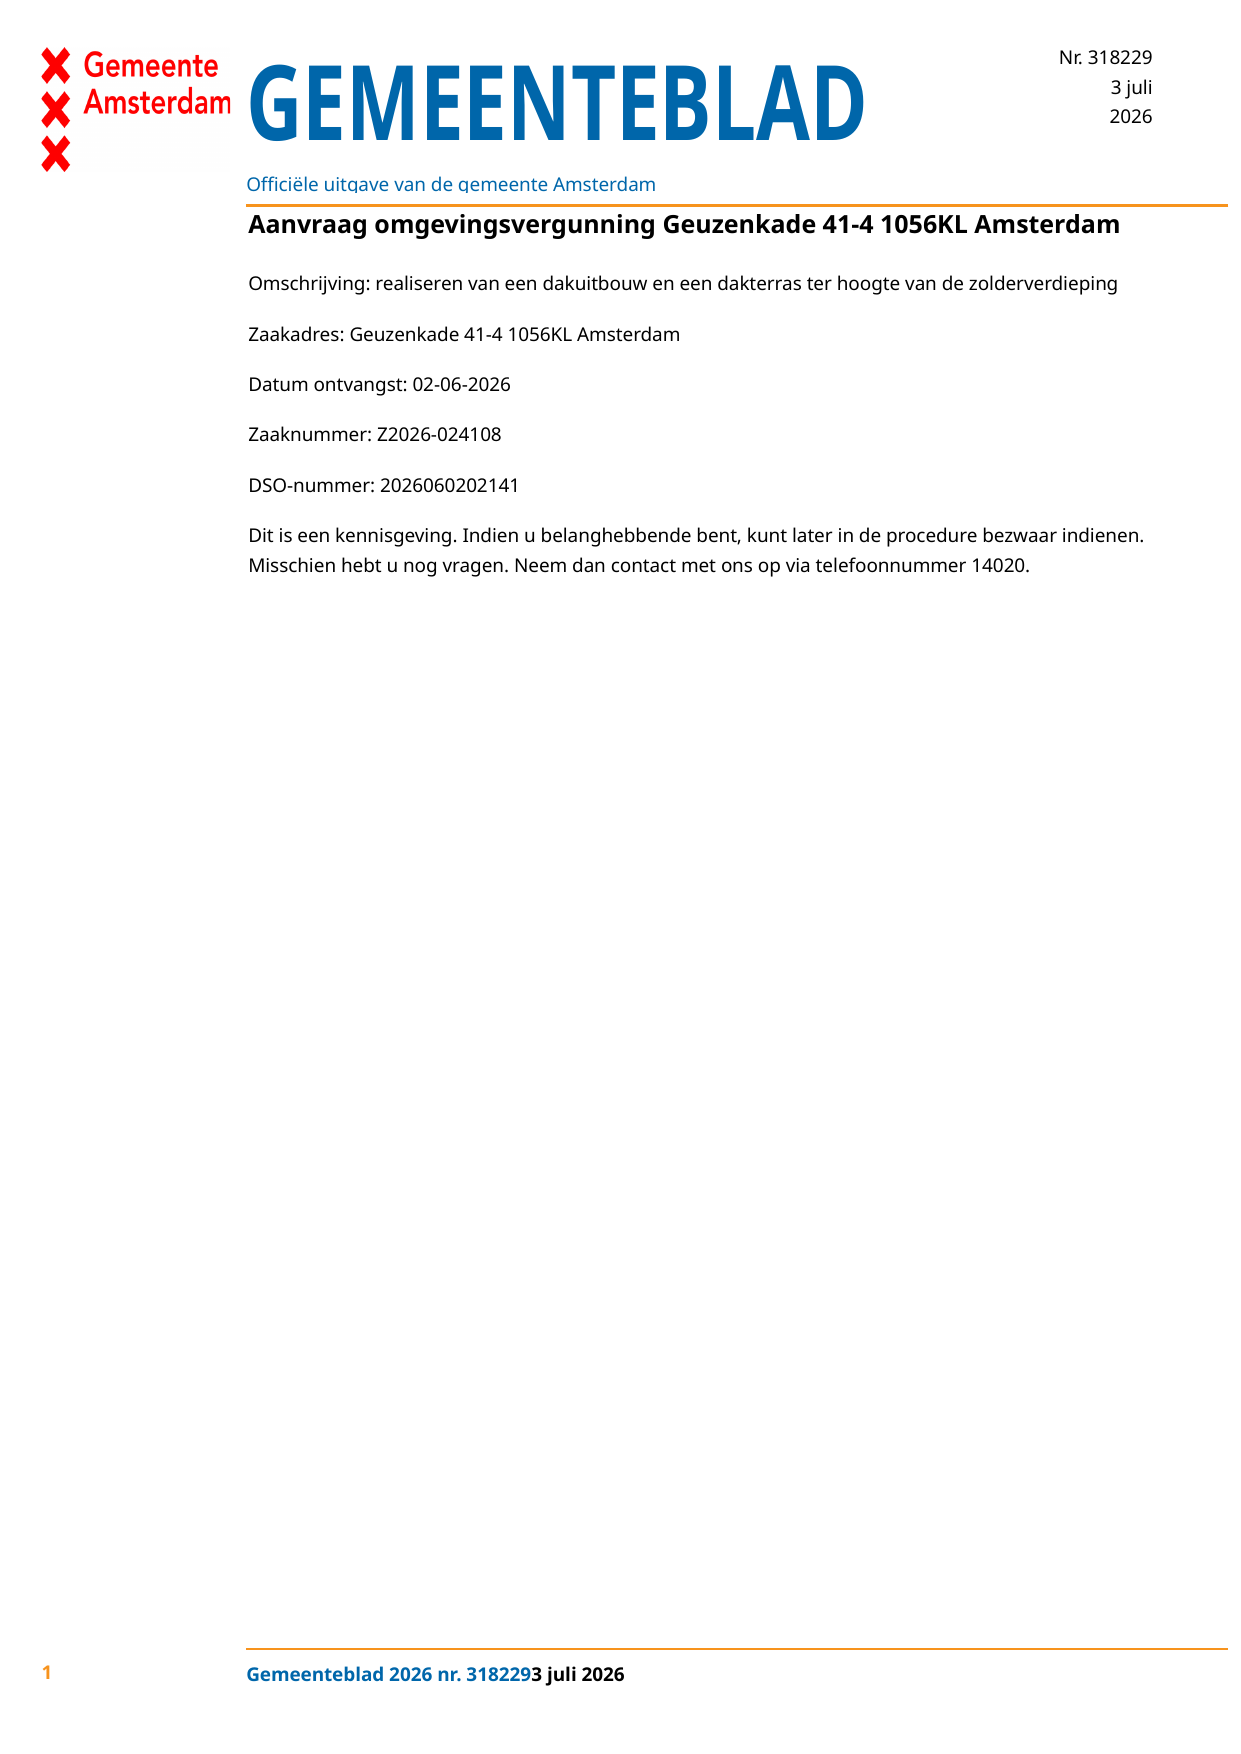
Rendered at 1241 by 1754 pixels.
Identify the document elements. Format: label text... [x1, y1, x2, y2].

text DSO-nummer: 2026060202141 [248, 472, 1152, 498]
text Datum ontvangst: 02-06-2026 [248, 371, 1152, 397]
text Aanvraag omgevingsvergunning Geuzenkade 41-4 1056KL Amsterdam [248, 207, 1152, 241]
picture [41, 47, 231, 172]
text Zaaknummer: Z2026-024108 [248, 422, 1152, 447]
text Omschrijving: realiseren van een dakuitbouw en een dakterras ter hoogte van de zolderverdieping [248, 270, 1152, 296]
text Dit is een kennisgeving. Indien u belanghebbende bent, kunt later in de procedure bezwaar indienen. Misschien hebt u nog vragen. Neem dan contact met ons op via telefoonnummer 14020. [248, 522, 1152, 578]
text Zaakadres: Geuzenkade 41-4 1056KL Amsterdam [248, 321, 1152, 346]
